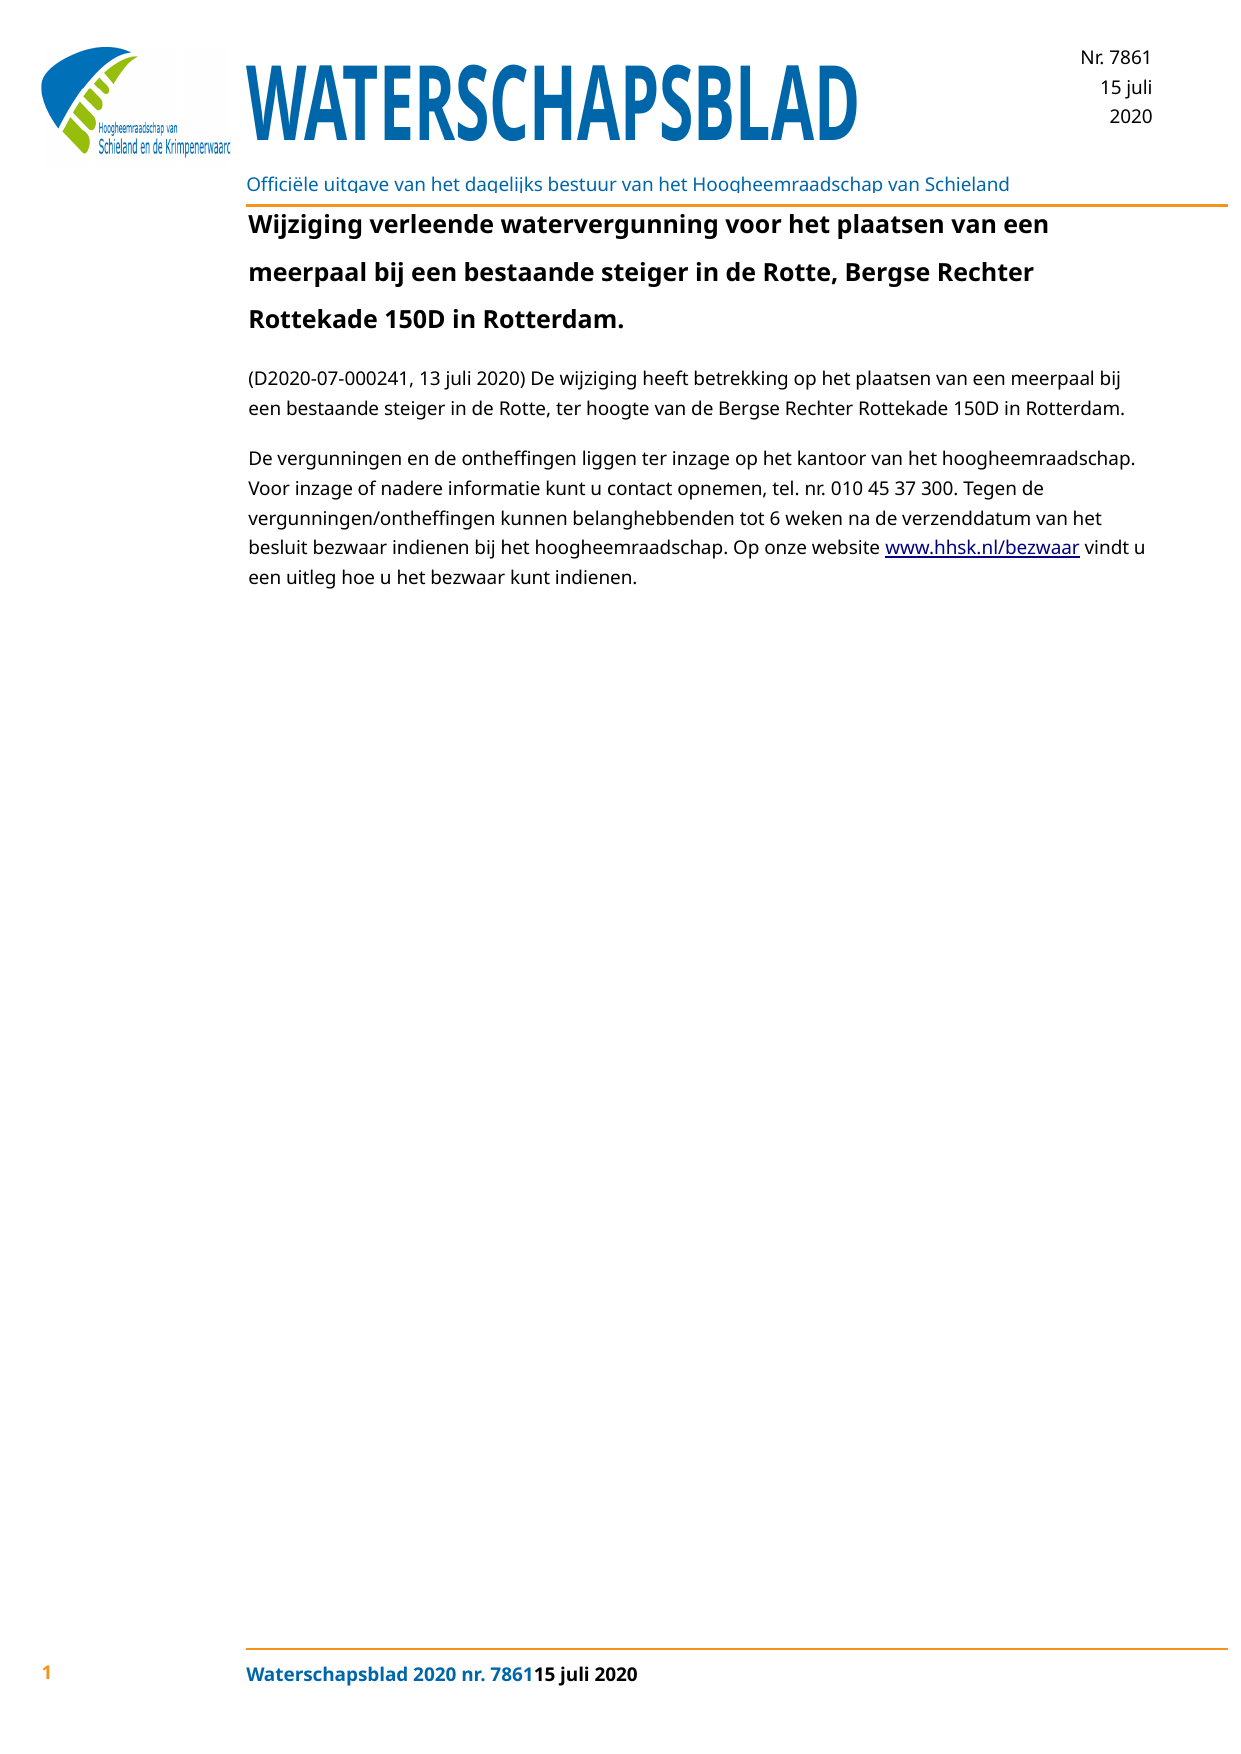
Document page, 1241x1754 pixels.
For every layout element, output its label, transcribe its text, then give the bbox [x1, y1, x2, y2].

text (D2020-07-000241, 13 juli 2020) De wijziging heeft betrekking op het plaatsen van een meerpaal bij een bestaande steiger in de Rotte, ter hoogte van de Bergse Rechter Rottekade 150D in Rotterdam. [248, 366, 1152, 421]
picture [41, 47, 231, 172]
text Wijziging verleende watervergunning voor het plaatsen van een meerpaal bij een bestaande steiger in de Rotte, Bergse Rechter Rottekade 150D in Rotterdam. [248, 207, 1152, 336]
text De vergunningen en de ontheffingen liggen ter inzage op het kantoor van het hoogheemraadschap. Voor inzage of nadere informatie kunt u contact opnemen, tel. nr. 010 45 37 300. Tegen de vergunningen/ontheffingen kunnen belanghebbenden tot 6 weken na de verzenddatum van het besluit bezwaar indienen bij het hoogheemraadschap. Op onze website www.hhsk.nl/bezwaar vindt u een uitleg hoe u het bezwaar kunt indienen. [248, 446, 1152, 589]
